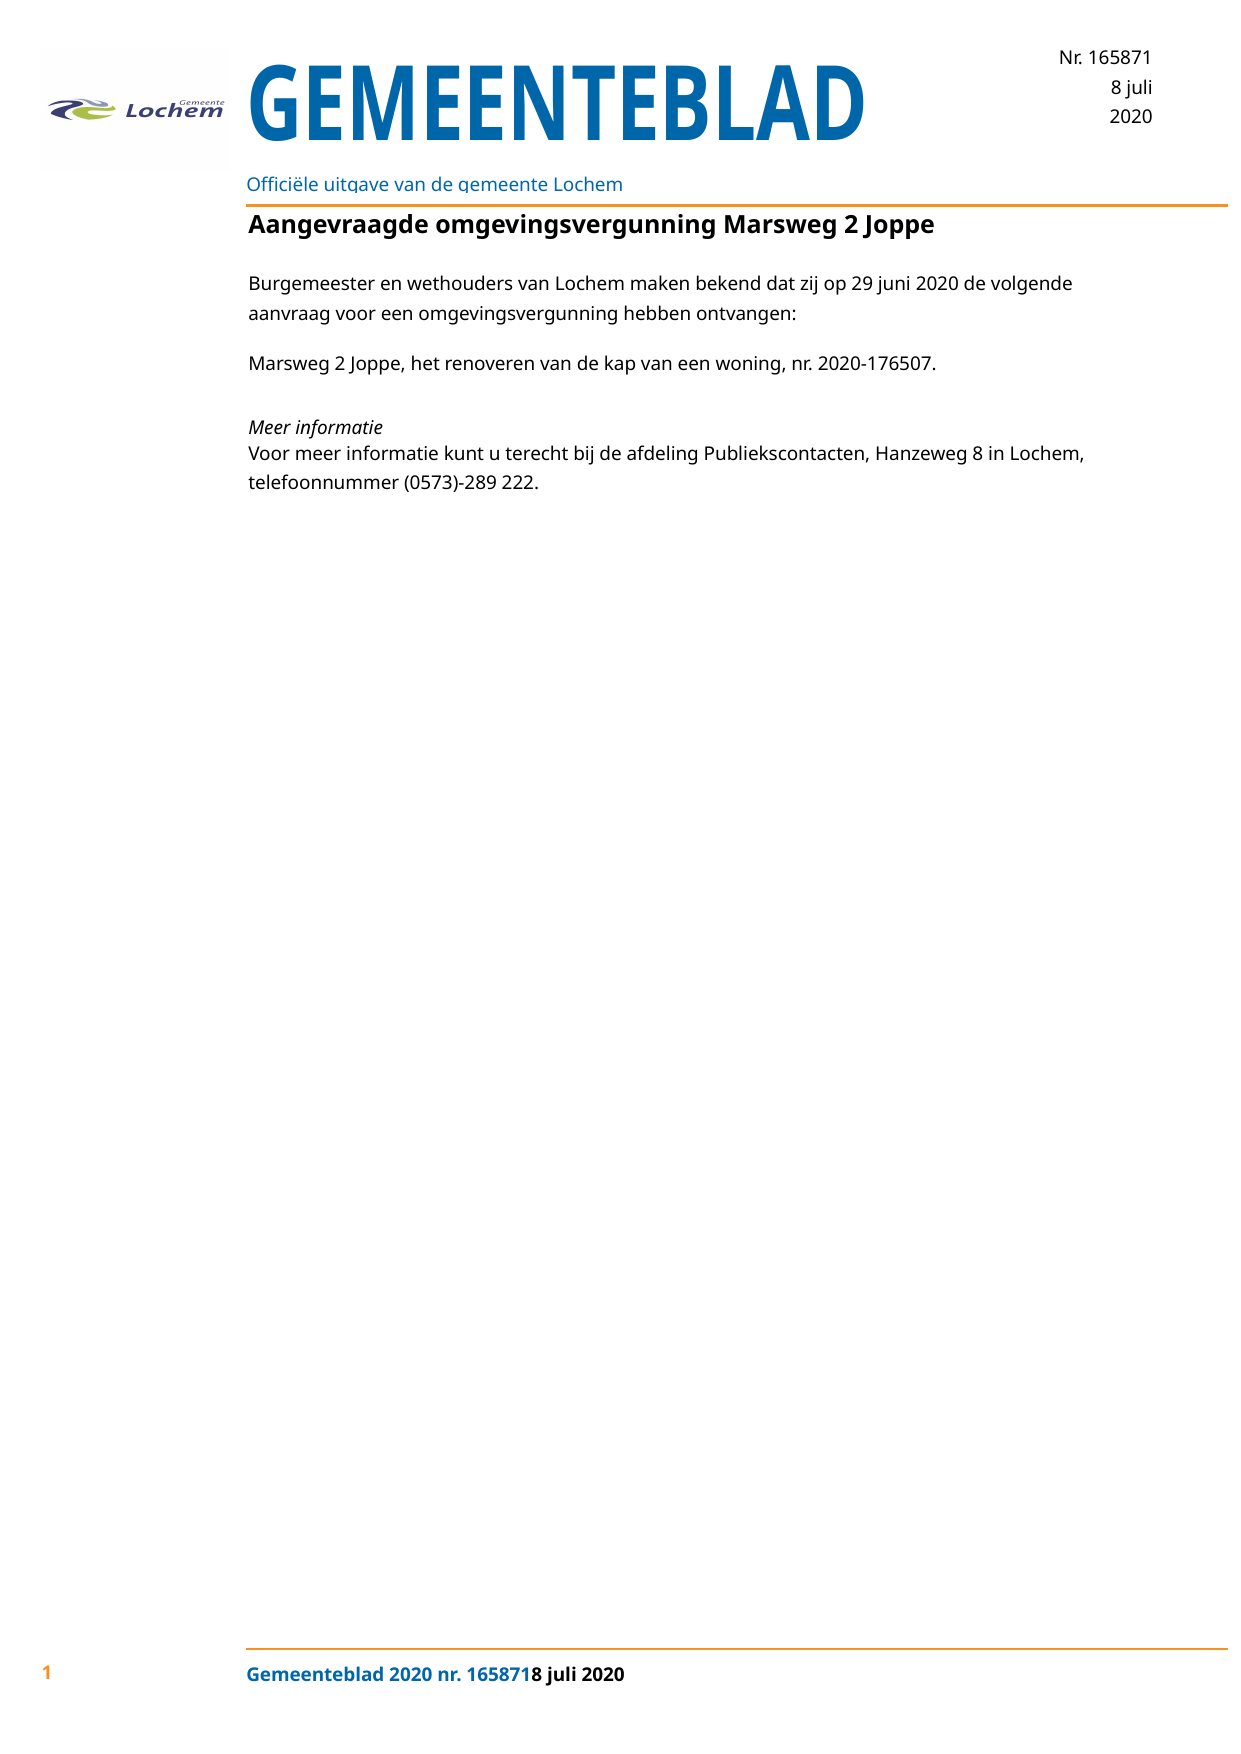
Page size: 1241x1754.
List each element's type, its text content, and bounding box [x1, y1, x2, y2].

text Marsweg 2 Joppe, het renoveren van de kap van een woning, nr. 2020-176507. [248, 350, 1152, 376]
text Meer informatie [248, 414, 1152, 440]
text Voor meer informatie kunt u terecht bij de afdeling Publiekscontacten, Hanzeweg 8 in Lochem, telefoonnummer (0573)-289 222. [248, 440, 1152, 495]
text Burgemeester en wethouders van Lochem maken bekend dat zij op 29 juni 2020 de volgende aanvraag voor een omgevingsvergunning hebben ontvangen: [248, 270, 1152, 326]
text Aangevraagde omgevingsvergunning Marsweg 2 Joppe [248, 207, 1152, 241]
picture [41, 47, 231, 172]
